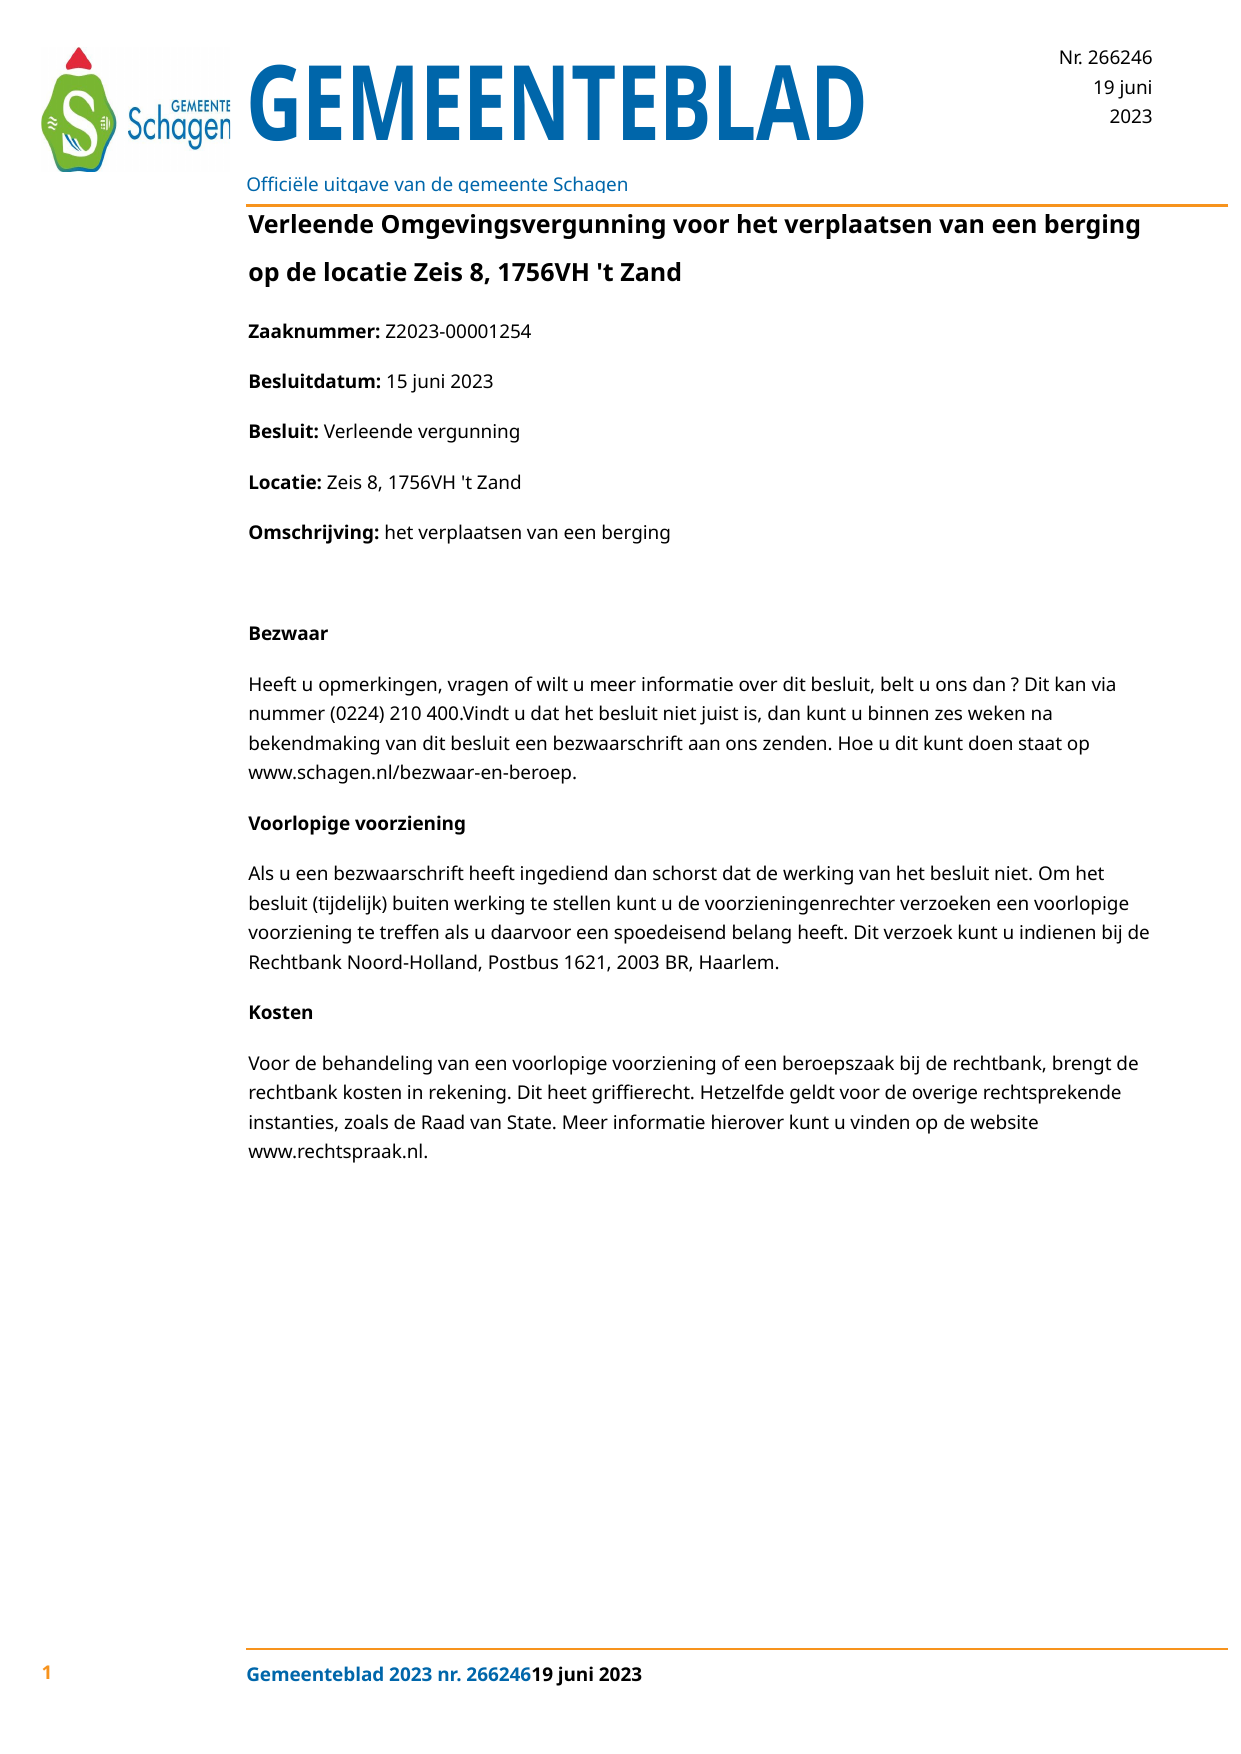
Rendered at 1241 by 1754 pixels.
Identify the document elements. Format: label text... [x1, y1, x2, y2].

text Besluit: Verleende vergunning [248, 419, 1152, 444]
text Kosten [248, 999, 1152, 1025]
text Zaaknummer: Z2023-00001254 [248, 318, 1152, 344]
text Verleende Omgevingsvergunning voor het verplaatsen van een berging op de locatie Zeis 8, 1756VH 't Zand [248, 207, 1152, 288]
text Omschrijving: het verplaatsen van een berging [248, 519, 1152, 545]
text Locatie: Zeis 8, 1756VH 't Zand [248, 469, 1152, 495]
picture [41, 47, 231, 172]
text Voorlopige voorziening [248, 810, 1152, 836]
text Besluitdatum: 15 juni 2023 [248, 368, 1152, 394]
text Heeft u opmerkingen, vragen of wilt u meer informatie over dit besluit, belt u ons dan ? Dit kan via nummer (0224) 210 400.Vindt u dat het besluit niet juist is, dan kunt u binnen zes weken na bekendmaking van dit besluit een bezwaarschrift aan ons zenden. Hoe u dit kunt doen staat op www.schagen.nl/bezwaar-en-beroep. [248, 671, 1152, 785]
text Als u een bezwaarschrift heeft ingediend dan schorst dat de werking van het besluit niet. Om het besluit (tijdelijk) buiten werking te stellen kunt u de voorzieningenrechter verzoeken een voorlopige voorziening te treffen als u daarvoor een spoedeisend belang heeft. Dit verzoek kunt u indienen bij de Rechtbank Noord-Holland, Postbus 1621, 2003 BR, Haarlem. [248, 860, 1152, 975]
text Voor de behandeling van een voorlopige voorziening of een beroepszaak bij de rechtbank, brengt de rechtbank kosten in rekening. Dit heet griffierecht. Hetzelfde geldt voor de overige rechtsprekende instanties, zoals de Raad van State. Meer informatie hierover kunt u vinden op de website www.rechtspraak.nl. [248, 1050, 1152, 1164]
text Bezwaar [248, 620, 1152, 646]
